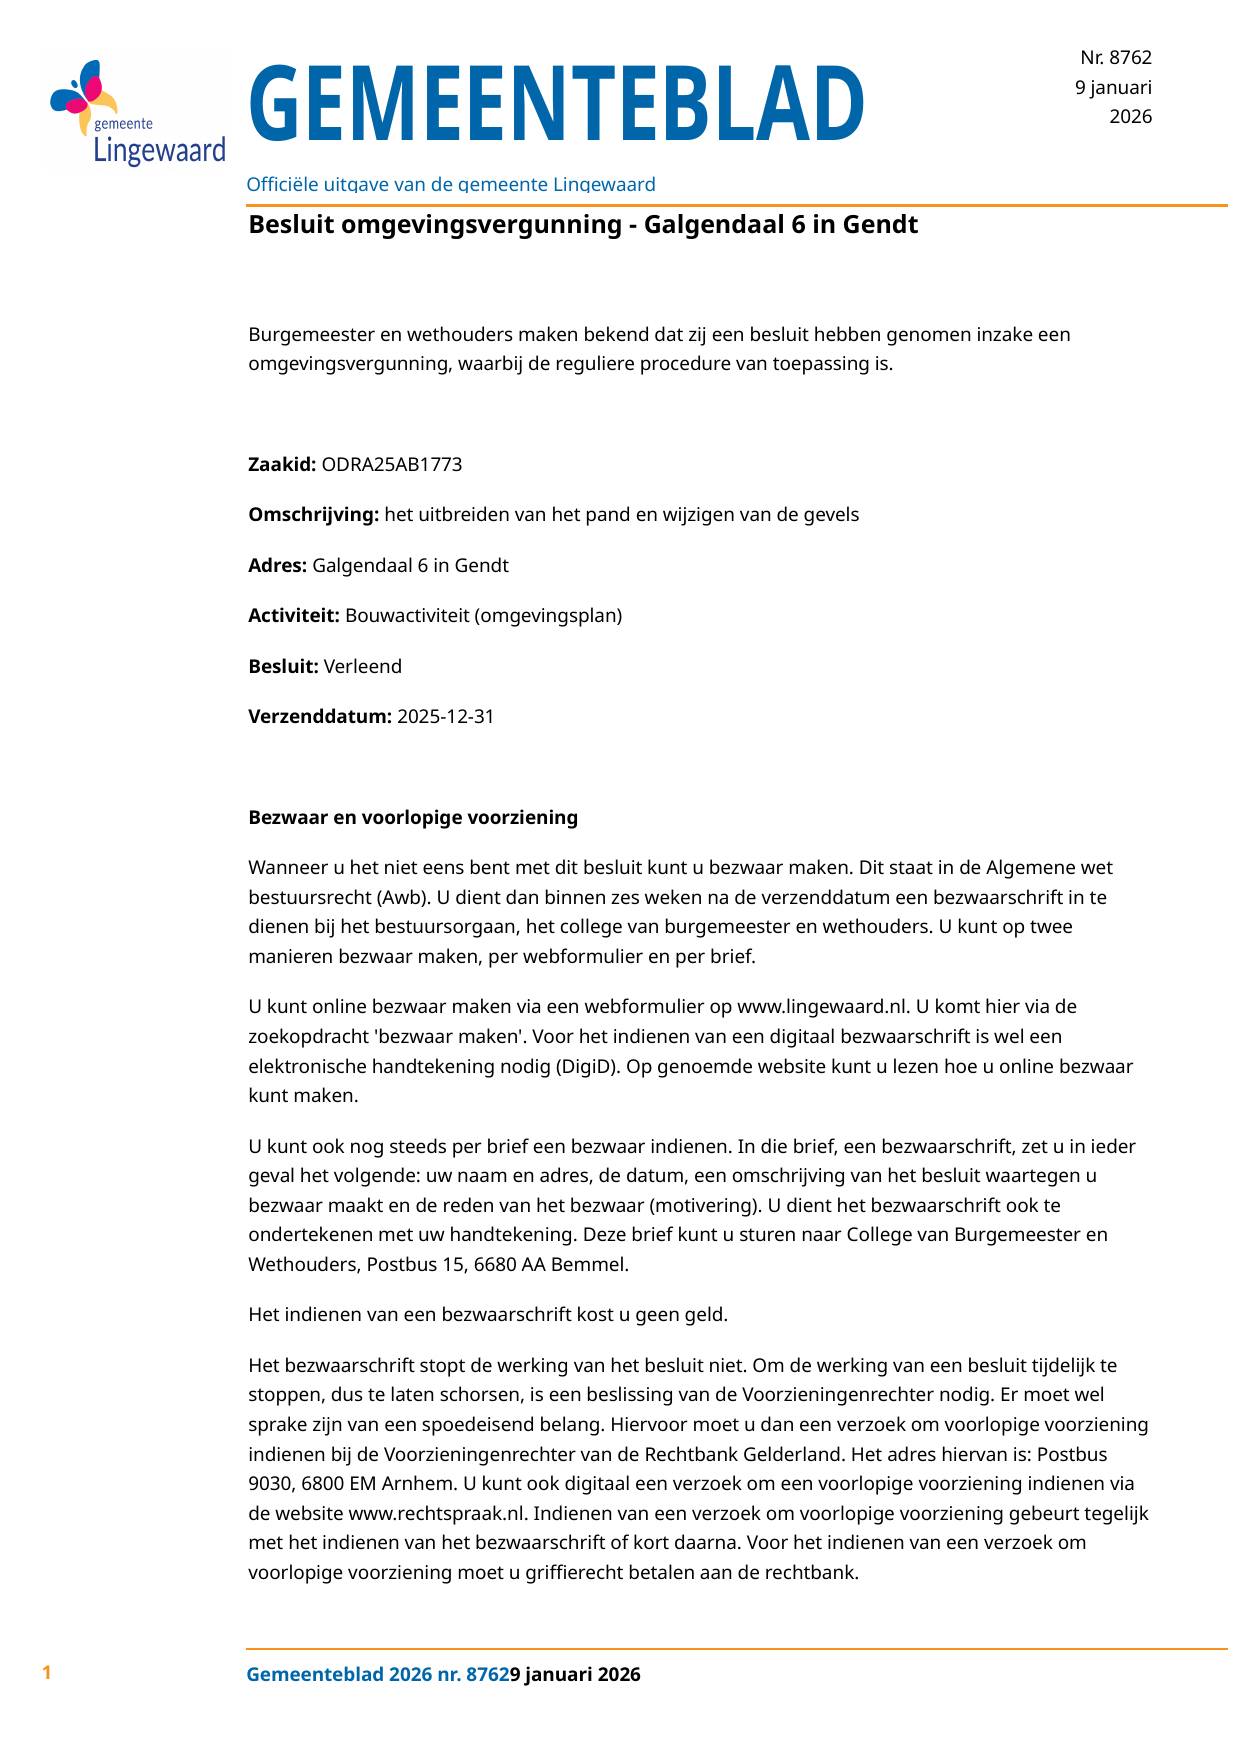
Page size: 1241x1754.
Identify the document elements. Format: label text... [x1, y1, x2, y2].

text U kunt online bezwaar maken via een webformulier op www.lingewaard.nl. U komt hier via de zoekopdracht 'bezwaar maken'. Voor het indienen van een digitaal bezwaarschrift is wel een elektronische handtekening nodig (DigiD). Op genoemde website kunt u lezen hoe u online bezwaar kunt maken. [248, 994, 1152, 1108]
text Verzenddatum: 2025-12-31 [248, 703, 1152, 729]
text Zaakid: ODRA25AB1773 [248, 451, 1152, 477]
text Wanneer u het niet eens bent met dit besluit kunt u bezwaar maken. Dit staat in de Algemene wet bestuursrecht (Awb). U dient dan binnen zes weken na de verzenddatum een bezwaarschrift in te dienen bij het bestuursorgaan, het college van burgemeester en wethouders. U kunt op twee manieren bezwaar maken, per webformulier en per brief. [248, 854, 1152, 969]
text Het indienen van een bezwaarschrift kost u geen geld. [248, 1302, 1152, 1327]
text Activiteit: Bouwactiviteit (omgevingsplan) [248, 602, 1152, 628]
picture [41, 47, 231, 172]
text Adres: Galgendaal 6 in Gendt [248, 552, 1152, 578]
text Besluit: Verleend [248, 653, 1152, 678]
text Burgemeester en wethouders maken bekend dat zij een besluit hebben genomen inzake een omgevingsvergunning, waarbij de reguliere procedure van toepassing is. [248, 321, 1152, 376]
text Besluit omgevingsvergunning - Galgendaal 6 in Gendt [248, 207, 1152, 241]
text U kunt ook nog steeds per brief een bezwaar indienen. In die brief, een bezwaarschrift, zet u in ieder geval het volgende: uw naam en adres, de datum, een omschrijving van het besluit waartegen u bezwaar maakt en de reden van het bezwaar (motivering). U dient het bezwaarschrift ook te ondertekenen met uw handtekening. Deze brief kunt u sturen naar College van Burgemeester en Wethouders, Postbus 15, 6680 AA Bemmel. [248, 1133, 1152, 1277]
text Bezwaar en voorlopige voorziening [248, 804, 1152, 830]
text Het bezwaarschrift stopt de werking van het besluit niet. Om de werking van een besluit tijdelijk te stoppen, dus te laten schorsen, is een beslissing van de Voorzieningenrechter nodig. Er moet wel sprake zijn van een spoedeisend belang. Hiervoor moet u dan een verzoek om voorlopige voorziening indienen bij de Voorzieningenrechter van de Rechtbank Gelderland. Het adres hiervan is: Postbus 9030, 6800 EM Arnhem. U kunt ook digitaal een verzoek om een voorlopige voorziening indienen via de website www.rechtspraak.nl. Indienen van een verzoek om voorlopige voorziening gebeurt tegelijk met het indienen van het bezwaarschrift of kort daarna. Voor het indienen van een verzoek om voorlopige voorziening moet u griffierecht betalen aan de rechtbank. [248, 1352, 1152, 1585]
text Omschrijving: het uitbreiden van het pand en wijzigen van de gevels [248, 502, 1152, 527]
